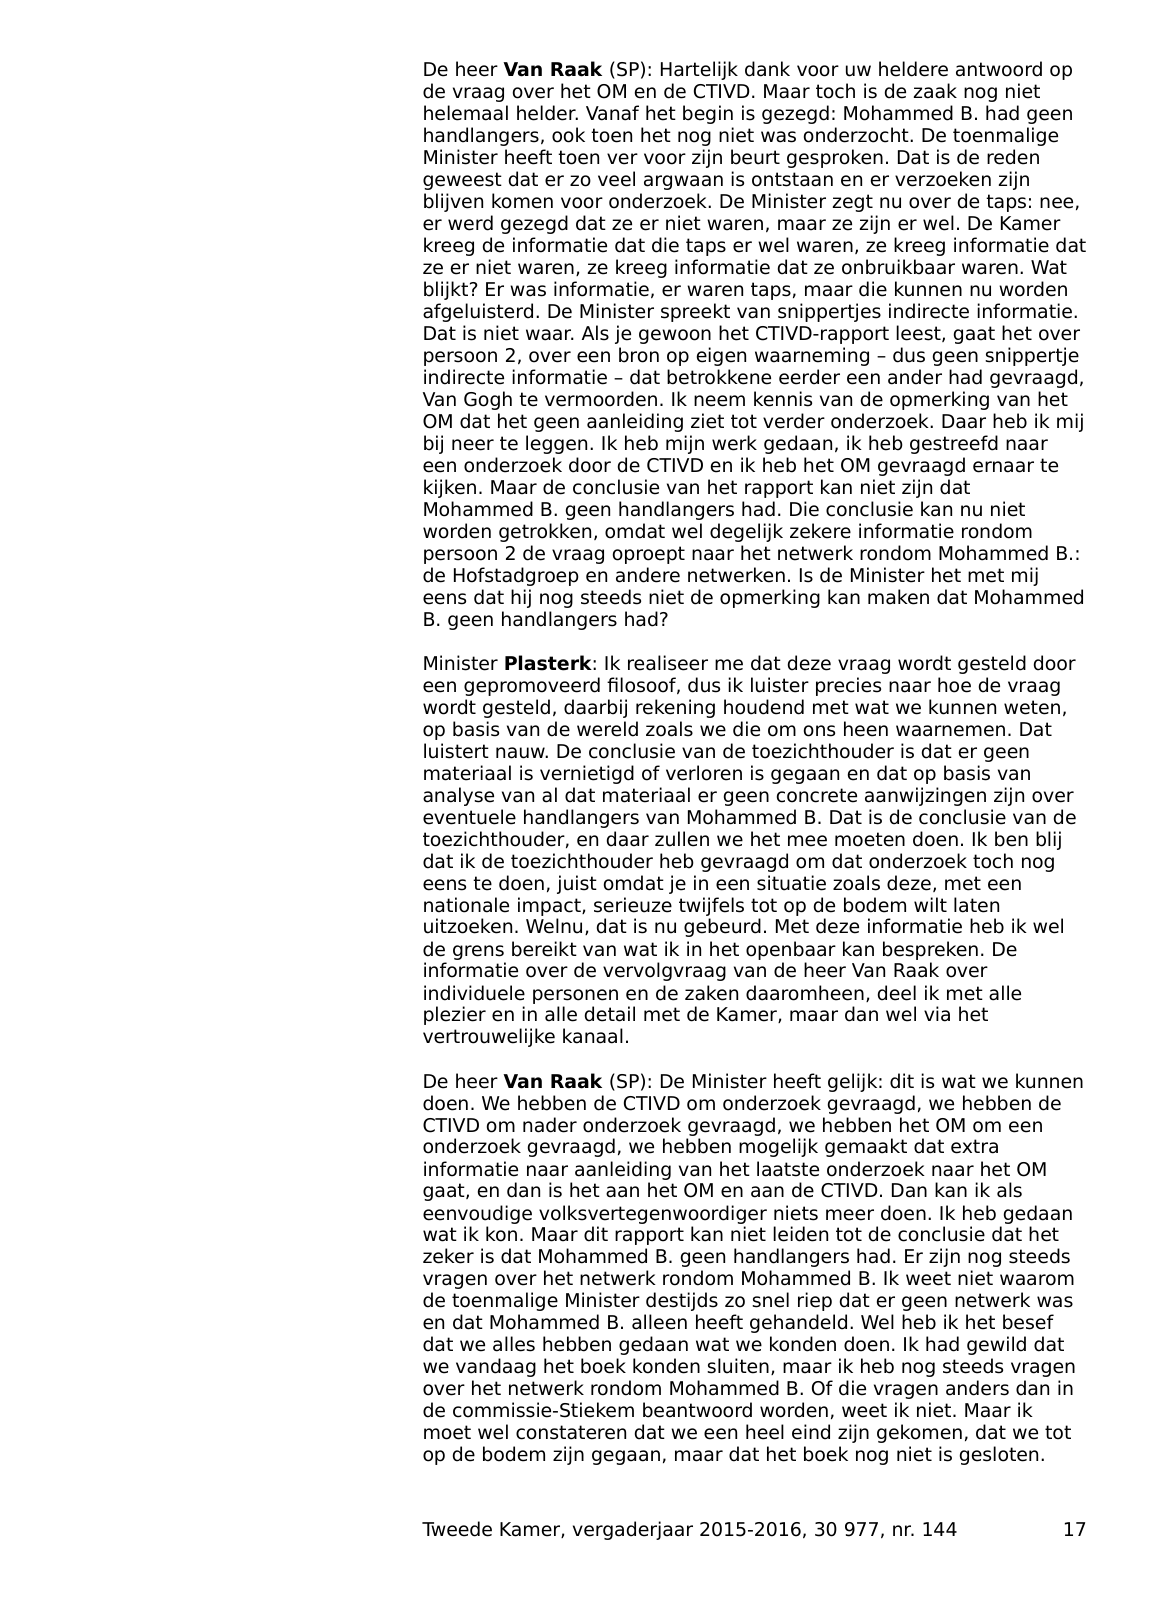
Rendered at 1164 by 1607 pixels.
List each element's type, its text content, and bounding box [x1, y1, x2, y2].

text De heer Van Raak (SP): De Minister heeft gelijk: dit is wat we kunnen doen. We hebben de CTIVD om onderzoek gevraagd, we hebben de CTIVD om nader onderzoek gevraagd, we hebben het OM om een onderzoek gevraagd, we hebben mogelijk gemaakt dat extra informatie naar aanleiding van het laatste onderzoek naar het OM gaat, en dan is het aan het OM en aan de CTIVD. Dan kan ik als eenvoudige volksvertegenwoordiger niets meer doen. Ik heb gedaan wat ik kon. Maar dit rapport kan niet leiden tot de conclusie dat het zeker is dat Mohammed B. geen handlangers had. Er zijn nog steeds vragen over het netwerk rondom Mohammed B. Ik weet niet waarom de toenmalige Minister destijds zo snel riep dat er geen netwerk was en dat Mohammed B. alleen heeft gehandeld. Wel heb ik het besef dat we alles hebben gedaan wat we konden doen. Ik had gewild dat we vandaag het boek konden sluiten, maar ik heb nog steeds vragen over het netwerk rondom Mohammed B. Of die vragen anders dan in de commissie-Stiekem beantwoord worden, weet ik niet. Maar ik moet wel constateren dat we een heel eind zijn gekomen, dat we tot op de bodem zijn gegaan, maar dat het boek nog niet is gesloten. [422, 1071, 1087, 1466]
text De heer Van Raak (SP): Hartelijk dank voor uw heldere antwoord op de vraag over het OM en de CTIVD. Maar toch is de zaak nog niet helemaal helder. Vanaf het begin is gezegd: Mohammed B. had geen handlangers, ook toen het nog niet was onderzocht. De toenmalige Minister heeft toen ver voor zijn beurt gesproken. Dat is de reden geweest dat er zo veel argwaan is ontstaan en er verzoeken zijn blijven komen voor onderzoek. De Minister zegt nu over de taps: nee, er werd gezegd dat ze er niet waren, maar ze zijn er wel. De Kamer kreeg de informatie dat die taps er wel waren, ze kreeg informatie dat ze er niet waren, ze kreeg informatie dat ze onbruikbaar waren. Wat blijkt? Er was informatie, er waren taps, maar die kunnen nu worden afgeluisterd. De Minister spreekt van snippertjes indirecte informatie. Dat is niet waar. Als je gewoon het CTIVD-rapport leest, gaat het over persoon 2, over een bron op eigen waarneming – dus geen snippertje indirecte informatie – dat betrokkene eerder een ander had gevraagd, Van Gogh te vermoorden. Ik neem kennis van de opmerking van het OM dat het geen aanleiding ziet tot verder onderzoek. Daar heb ik mij bij neer te leggen. Ik heb mijn werk gedaan, ik heb gestreefd naar een onderzoek door de CTIVD en ik heb het OM gevraagd ernaar te kijken. Maar de conclusie van het rapport kan niet zijn dat Mohammed B. geen handlangers had. Die conclusie kan nu niet worden getrokken, omdat wel degelijk zekere informatie rondom persoon 2 de vraag oproept naar het netwerk rondom Mohammed B.: de Hofstadgroep en andere netwerken. Is de Minister het met mij eens dat hij nog steeds niet de opmerking kan maken dat Mohammed B. geen handlangers had? [422, 59, 1087, 631]
text Minister Plasterk: Ik realiseer me dat deze vraag wordt gesteld door een gepromoveerd filosoof, dus ik luister precies naar hoe de vraag wordt gesteld, daarbij rekening houdend met wat we kunnen weten, op basis van de wereld zoals we die om ons heen waarnemen. Dat luistert nauw. De conclusie van de toezichthouder is dat er geen materiaal is vernietigd of verloren is gegaan en dat op basis van analyse van al dat materiaal er geen concrete aanwijzingen zijn over eventuele handlangers van Mohammed B. Dat is de conclusie van de toezichthouder, en daar zullen we het mee moeten doen. Ik ben blij dat ik de toezichthouder heb gevraagd om dat onderzoek toch nog eens te doen, juist omdat je in een situatie zoals deze, met een nationale impact, serieuze twijfels tot op de bodem wilt laten uitzoeken. Welnu, dat is nu gebeurd. Met deze informatie heb ik wel de grens bereikt van wat ik in het openbaar kan bespreken. De informatie over de vervolgvraag van de heer Van Raak over individuele personen en de zaken daaromheen, deel ik met alle plezier en in alle detail met de Kamer, maar dan wel via het vertrouwelijke kanaal. [422, 653, 1087, 1048]
